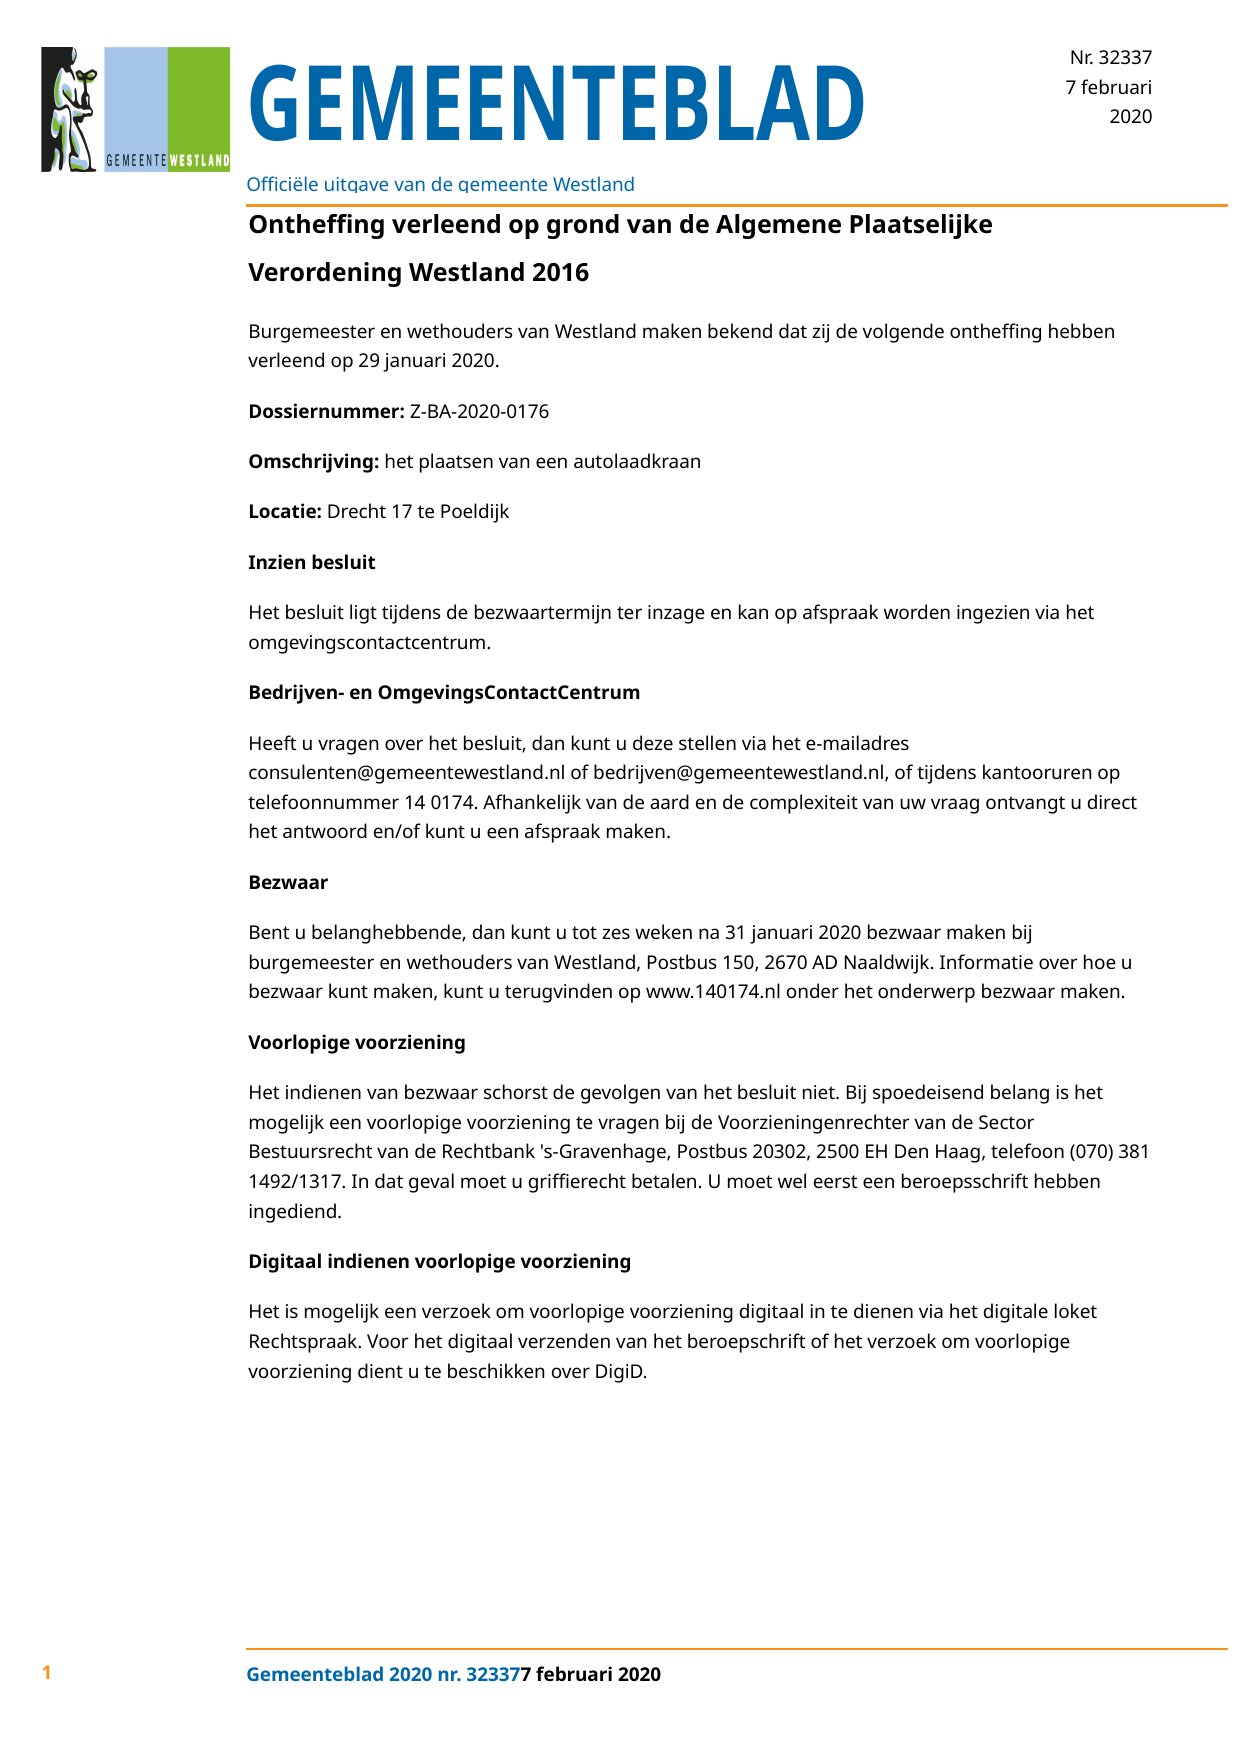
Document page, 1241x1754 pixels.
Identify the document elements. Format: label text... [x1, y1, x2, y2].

text Omschrijving: het plaatsen van een autolaadkraan [248, 448, 1152, 474]
text Het indienen van bezwaar schorst de gevolgen van het besluit niet. Bij spoedeisend belang is het mogelijk een voorlopige voorziening te vragen bij de Voorzieningenrechter van de Sector Bestuursrecht van de Rechtbank 's-Gravenhage, Postbus 20302, 2500 EH Den Haag, telefoon (070) 381 1492/1317. In dat geval moet u griffierecht betalen. U moet wel eerst een beroepsschrift hebben ingediend. [248, 1079, 1152, 1224]
text Inzien besluit [248, 549, 1152, 575]
text Locatie: Drecht 17 te Poeldijk [248, 499, 1152, 524]
text Ontheffing verleend op grond van de Algemene Plaatselijke Verordening Westland 2016 [248, 207, 1152, 288]
text Het is mogelijk een verzoek om voorlopige voorziening digitaal in te dienen via het digitale loket Rechtspraak. Voor het digitaal verzenden van het beroepschrift of het verzoek om voorlopige voorziening dient u te beschikken over DigiD. [248, 1299, 1152, 1384]
text Bedrijven- en OmgevingsContactCentrum [248, 679, 1152, 705]
text Burgemeester en wethouders van Westland maken bekend dat zij de volgende ontheffing hebben verleend op 29 januari 2020. [248, 318, 1152, 373]
text Bezwaar [248, 869, 1152, 895]
text Het besluit ligt tijdens de bezwaartermijn ter inzage en kan op afspraak worden ingezien via het omgevingscontactcentrum. [248, 599, 1152, 655]
text Voorlopige voorziening [248, 1029, 1152, 1055]
text Digitaal indienen voorlopige voorziening [248, 1248, 1152, 1274]
text Heeft u vragen over het besluit, dan kunt u deze stellen via het e-mailadres consulenten@gemeentewestland.nl of bedrijven@gemeentewestland.nl, of tijdens kantooruren op telefoonnummer 14 0174. Afhankelijk van de aard en de complexiteit van uw vraag ontvangt u direct het antwoord en/of kunt u een afspraak maken. [248, 730, 1152, 844]
picture [41, 47, 231, 172]
text Bent u belanghebbende, dan kunt u tot zes weken na 31 januari 2020 bezwaar maken bij burgemeester en wethouders van Westland, Postbus 150, 2670 AD Naaldwijk. Informatie over hoe u bezwaar kunt maken, kunt u terugvinden op www.140174.nl onder het onderwerp bezwaar maken. [248, 919, 1152, 1004]
text Dossiernummer: Z-BA-2020-0176 [248, 398, 1152, 424]
